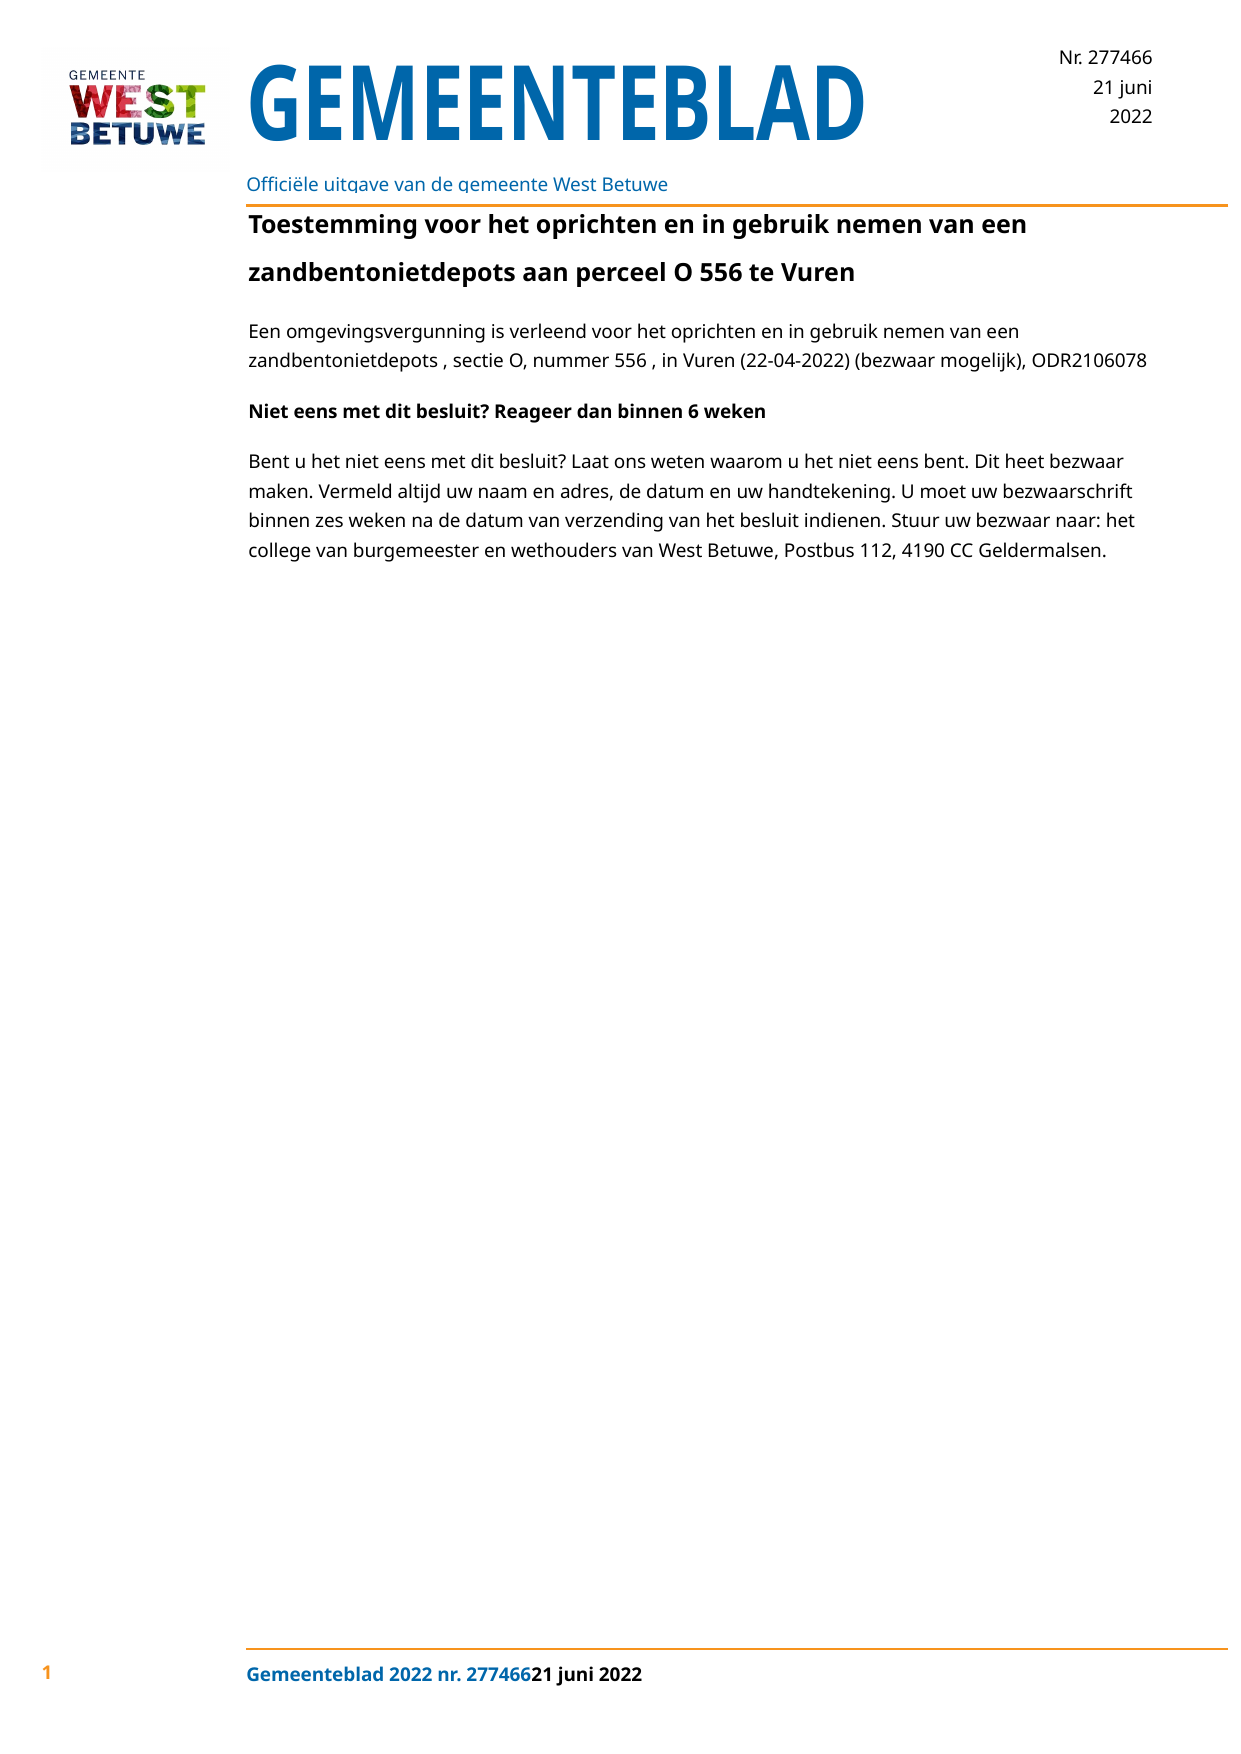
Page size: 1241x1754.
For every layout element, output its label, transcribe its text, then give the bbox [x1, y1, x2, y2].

text Toestemming voor het oprichten en in gebruik nemen van een zandbentonietdepots aan perceel O 556 te Vuren [248, 207, 1152, 288]
text Een omgevingsvergunning is verleend voor het oprichten en in gebruik nemen van een zandbentonietdepots , sectie O, nummer 556 , in Vuren (22-04-2022) (bezwaar mogelijk), ODR2106078 [248, 318, 1152, 373]
text Niet eens met dit besluit? Reageer dan binnen 6 weken [248, 398, 1152, 424]
text Bent u het niet eens met dit besluit? Laat ons weten waarom u het niet eens bent. Dit heet bezwaar maken. Vermeld altijd uw naam en adres, de datum en uw handtekening. U moet uw bezwaarschrift binnen zes weken na de datum van verzending van het besluit indienen. Stuur uw bezwaar naar: het college van burgemeester en wethouders van West Betuwe, Postbus 112, 4190 CC Geldermalsen. [248, 448, 1152, 563]
picture [41, 47, 231, 172]
